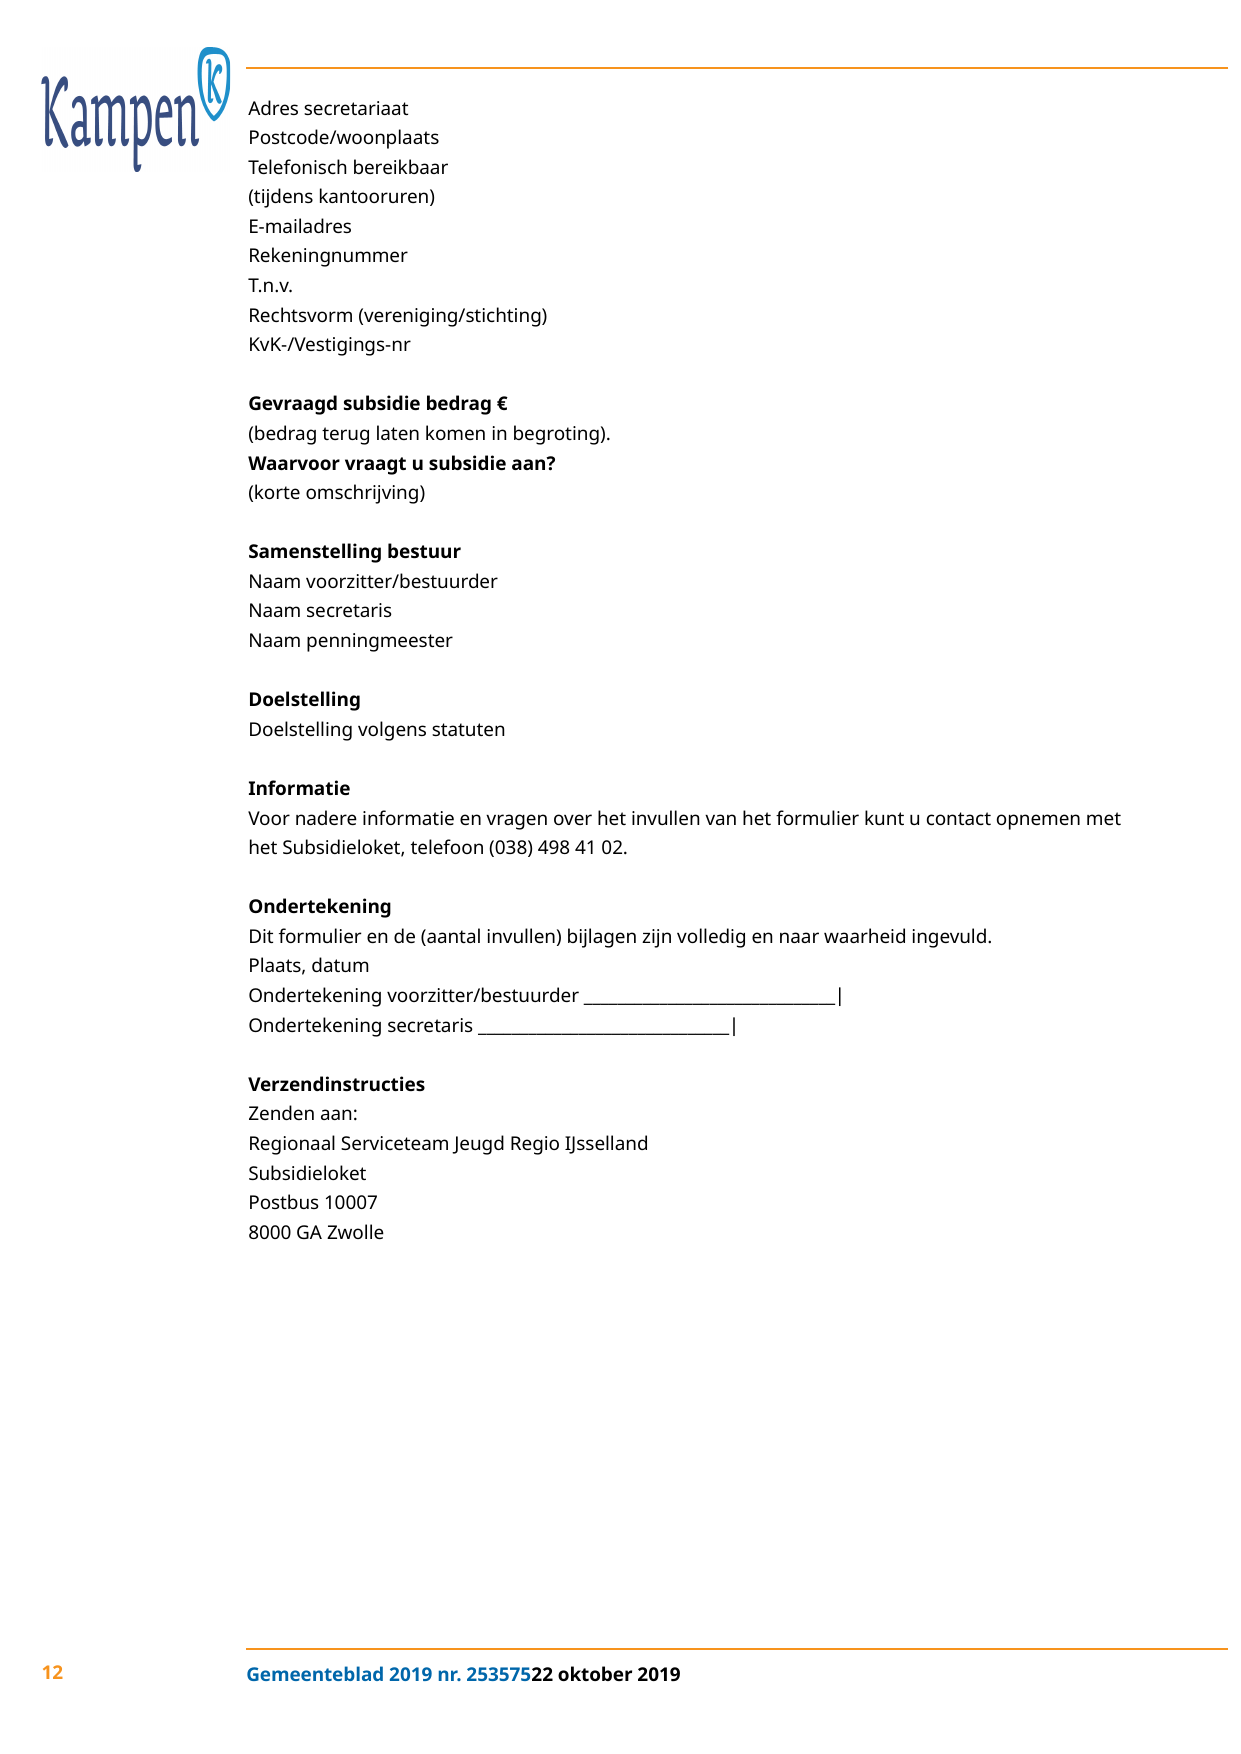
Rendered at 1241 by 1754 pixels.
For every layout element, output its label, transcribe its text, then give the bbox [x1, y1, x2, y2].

text Doelstelling [248, 686, 1152, 712]
text Plaats, datum [248, 953, 1152, 978]
text Samenstelling bestuur [248, 538, 1152, 564]
text (bedrag terug laten komen in begroting). [248, 420, 1152, 446]
text Ondertekening secretaris ______________________________∣ [248, 1012, 1152, 1038]
text KvK-/Vestigings-nr [248, 331, 1152, 357]
text Naam secretaris [248, 598, 1152, 623]
text Rekeningnummer [248, 243, 1152, 268]
text Subsidieloket [248, 1160, 1152, 1186]
text Telefonisch bereikbaar [248, 154, 1152, 180]
text Ondertekening voorzitter/bestuurder ______________________________∣ [248, 982, 1152, 1008]
picture [41, 47, 231, 172]
text Naam voorzitter/bestuurder [248, 568, 1152, 594]
text T.n.v. [248, 272, 1152, 298]
text (tijdens kantooruren) [248, 183, 1152, 209]
text Doelstelling volgens statuten [248, 716, 1152, 742]
text Adres secretariaat [248, 95, 1152, 121]
text Postcode/woonplaats [248, 124, 1152, 150]
text 8000 GA Zwolle [248, 1219, 1152, 1245]
text Postbus 10007 [248, 1189, 1152, 1215]
text Rechtsvorm (vereniging/stichting) [248, 302, 1152, 328]
text Ondertekening [248, 893, 1152, 919]
text Naam penningmeester [248, 627, 1152, 653]
text Voor nadere informatie en vragen over het invullen van het formulier kunt u contact opnemen met het Subsidieloket, telefoon (038) 498 41 02. [248, 805, 1152, 860]
text E-mailadres [248, 213, 1152, 239]
text Waarvoor vraagt u subsidie aan? [248, 450, 1152, 476]
text Gevraagd subsidie bedrag € [248, 391, 1152, 416]
text Verzendinstructies [248, 1071, 1152, 1097]
text Zenden aan: [248, 1101, 1152, 1126]
text Regionaal Serviceteam Jeugd Regio IJsselland [248, 1130, 1152, 1156]
text Dit formulier en de (aantal invullen) bijlagen zijn volledig en naar waarheid ingevuld. [248, 923, 1152, 949]
text (korte omschrijving) [248, 479, 1152, 505]
text Informatie [248, 775, 1152, 801]
